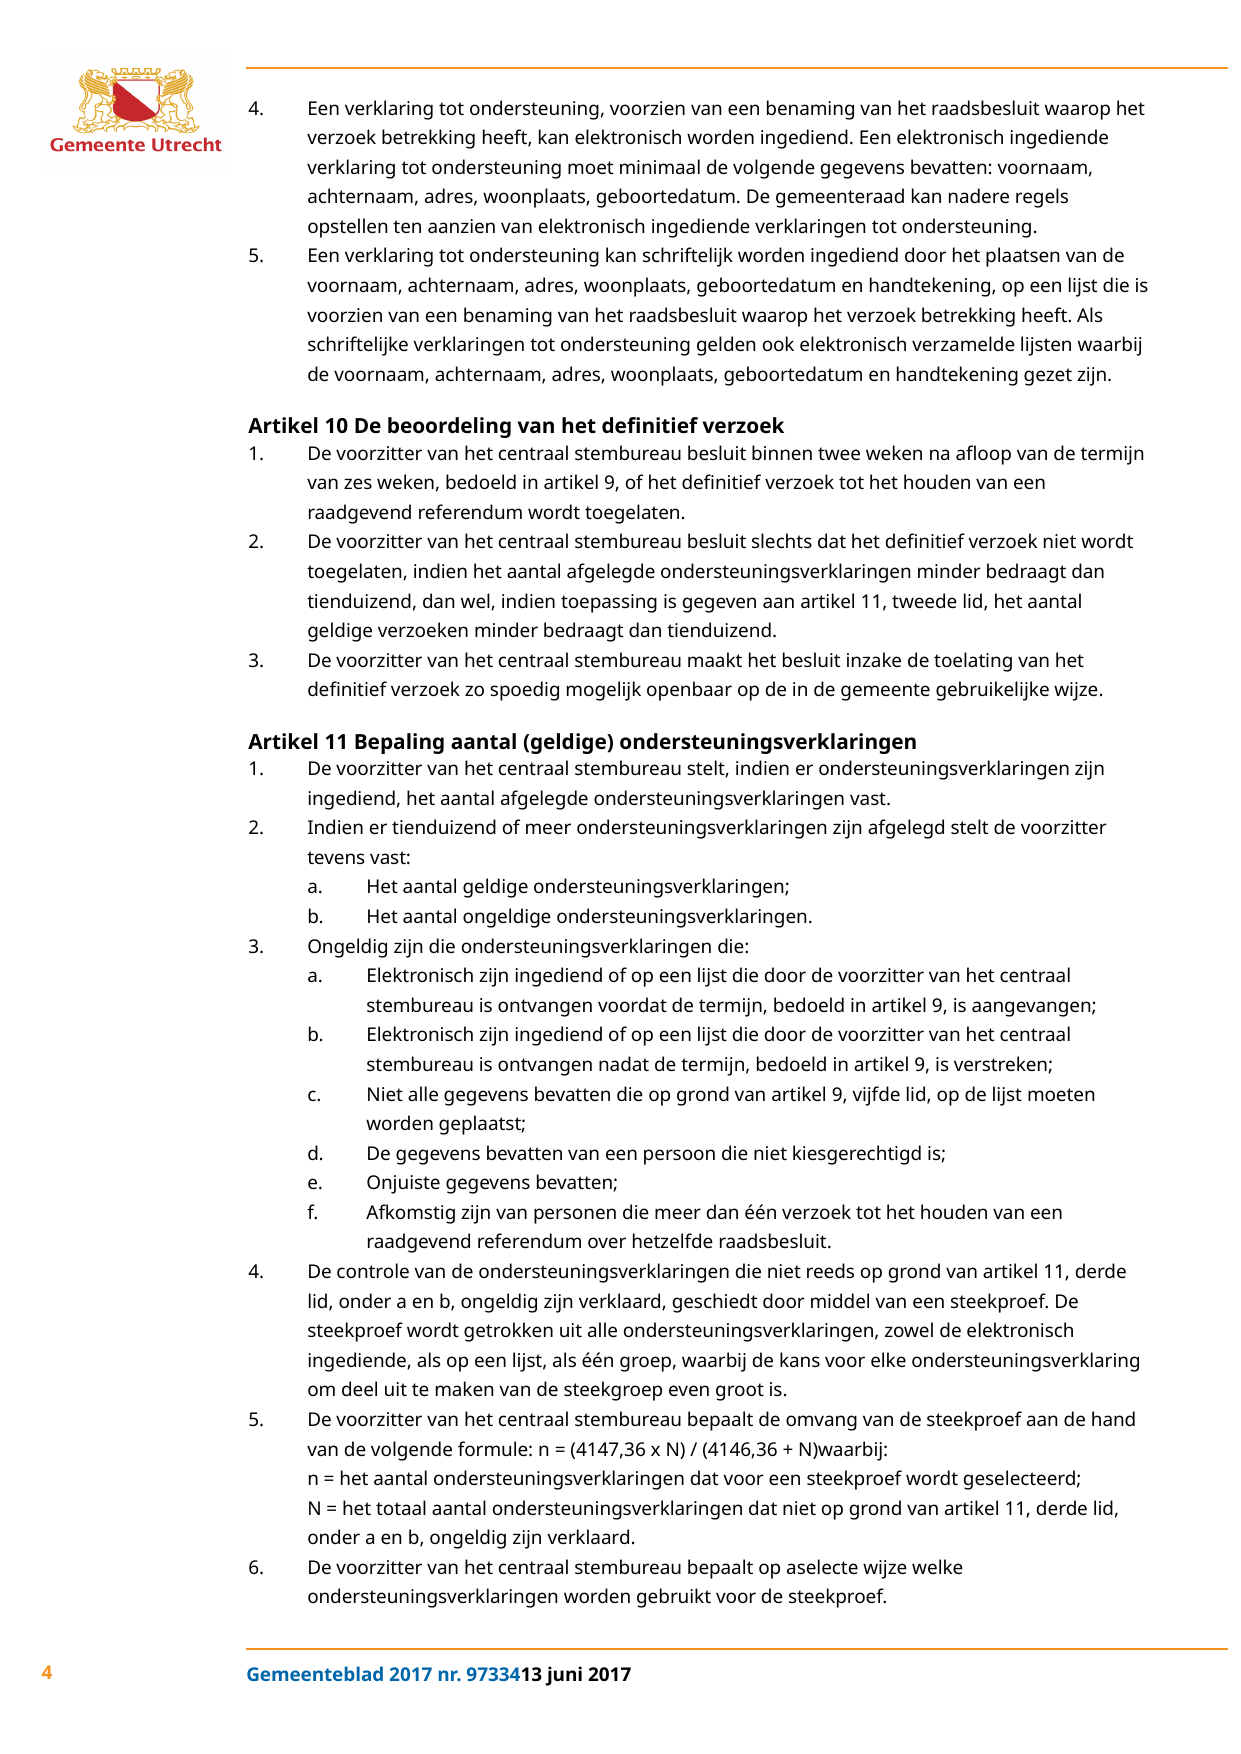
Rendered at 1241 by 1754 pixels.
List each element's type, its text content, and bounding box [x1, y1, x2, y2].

list De gegevens bevatten van een persoon die niet kiesgerechtigd is; [307, 1140, 1152, 1166]
list De voorzitter van het centraal stembureau bepaalt op aselecte wijze welke ondersteuningsverklaringen worden gebruikt voor de steekproef. [248, 1554, 1152, 1609]
text Artikel 11 Bepaling aantal (geldige) ondersteuningsverklaringen [248, 727, 1152, 755]
list Een verklaring tot ondersteuning kan schriftelijk worden ingediend door het plaatsen van de voornaam, achternaam, adres, woonplaats, geboortedatum en handtekening, op een lijst die is voorzien van een benaming van het raadsbesluit waarop het verzoek betrekking heeft. Als schriftelijke verklaringen tot ondersteuning gelden ook elektronisch verzamelde lijsten waarbij de voornaam, achternaam, adres, woonplaats, geboortedatum en handtekening gezet zijn. [248, 243, 1152, 387]
list Een verklaring tot ondersteuning, voorzien van een benaming van het raadsbesluit waarop het verzoek betrekking heeft, kan elektronisch worden ingediend. Een elektronisch ingediende verklaring tot ondersteuning moet minimaal de volgende gegevens bevatten: voornaam, achternaam, adres, woonplaats, geboortedatum. De gemeenteraad kan nadere regels opstellen ten aanzien van elektronisch ingediende verklaringen tot ondersteuning. [248, 95, 1152, 239]
list Afkomstig zijn van personen die meer dan één verzoek tot het houden van een raadgevend referendum over hetzelfde raadsbesluit. [307, 1199, 1152, 1254]
list De voorzitter van het centraal stembureau stelt, indien er ondersteuningsverklaringen zijn ingediend, het aantal afgelegde ondersteuningsverklaringen vast. [248, 755, 1152, 811]
list Ongeldig zijn die ondersteuningsverklaringen die: [248, 933, 1152, 959]
list Niet alle gegevens bevatten die op grond van artikel 9, vijfde lid, op de lijst moeten worden geplaatst; [307, 1081, 1152, 1136]
list Indien er tienduizend of meer ondersteuningsverklaringen zijn afgelegd stelt de voorzitter tevens vast: [248, 814, 1152, 870]
list Elektronisch zijn ingediend of op een lijst die door de voorzitter van het centraal stembureau is ontvangen nadat de termijn, bedoeld in artikel 9, is verstreken; [307, 1022, 1152, 1077]
list n = het aantal ondersteuningsverklaringen dat voor een steekproef wordt geselecteerd; [248, 1465, 1152, 1491]
list De voorzitter van het centraal stembureau bepaalt de omvang van de steekproef aan de hand van de volgende formule: n = (4147,36 x N) / (4146,36 + N)waarbij: [248, 1406, 1152, 1462]
list Het aantal ongeldige ondersteuningsverklaringen. [307, 903, 1152, 929]
list Elektronisch zijn ingediend of op een lijst die door de voorzitter van het centraal stembureau is ontvangen voordat de termijn, bedoeld in artikel 9, is aangevangen; [307, 962, 1152, 1018]
list De voorzitter van het centraal stembureau besluit binnen twee weken na afloop van de termijn van zes weken, bedoeld in artikel 9, of het definitief verzoek tot het houden van een raadgevend referendum wordt toegelaten. [248, 440, 1152, 525]
list Het aantal geldige ondersteuningsverklaringen; [307, 874, 1152, 899]
list De voorzitter van het centraal stembureau besluit slechts dat het definitief verzoek niet wordt toegelaten, indien het aantal afgelegde ondersteuningsverklaringen minder bedraagt dan tienduizend, dan wel, indien toepassing is gegeven aan artikel 11, tweede lid, het aantal geldige verzoeken minder bedraagt dan tienduizend. [248, 529, 1152, 643]
list De voorzitter van het centraal stembureau maakt het besluit inzake de toelating van het definitief verzoek zo spoedig mogelijk openbaar op de in de gemeente gebruikelijke wijze. [248, 647, 1152, 702]
picture [41, 47, 231, 172]
list De controle van de ondersteuningsverklaringen die niet reeds op grond van artikel 11, derde lid, onder a en b, ongeldig zijn verklaard, geschiedt door middel van een steekproef. De steekproef wordt getrokken uit alle ondersteuningsverklaringen, zowel de elektronisch ingediende, als op een lijst, als één groep, waarbij de kans voor elke ondersteuningsverklaring om deel uit te maken van de steekgroep even groot is. [248, 1258, 1152, 1402]
list Onjuiste gegevens bevatten; [307, 1169, 1152, 1195]
text Artikel 10 De beoordeling van het definitief verzoek [248, 411, 1152, 440]
list N = het totaal aantal ondersteuningsverklaringen dat niet op grond van artikel 11, derde lid, onder a en b, ongeldig zijn verklaard. [248, 1495, 1152, 1550]
